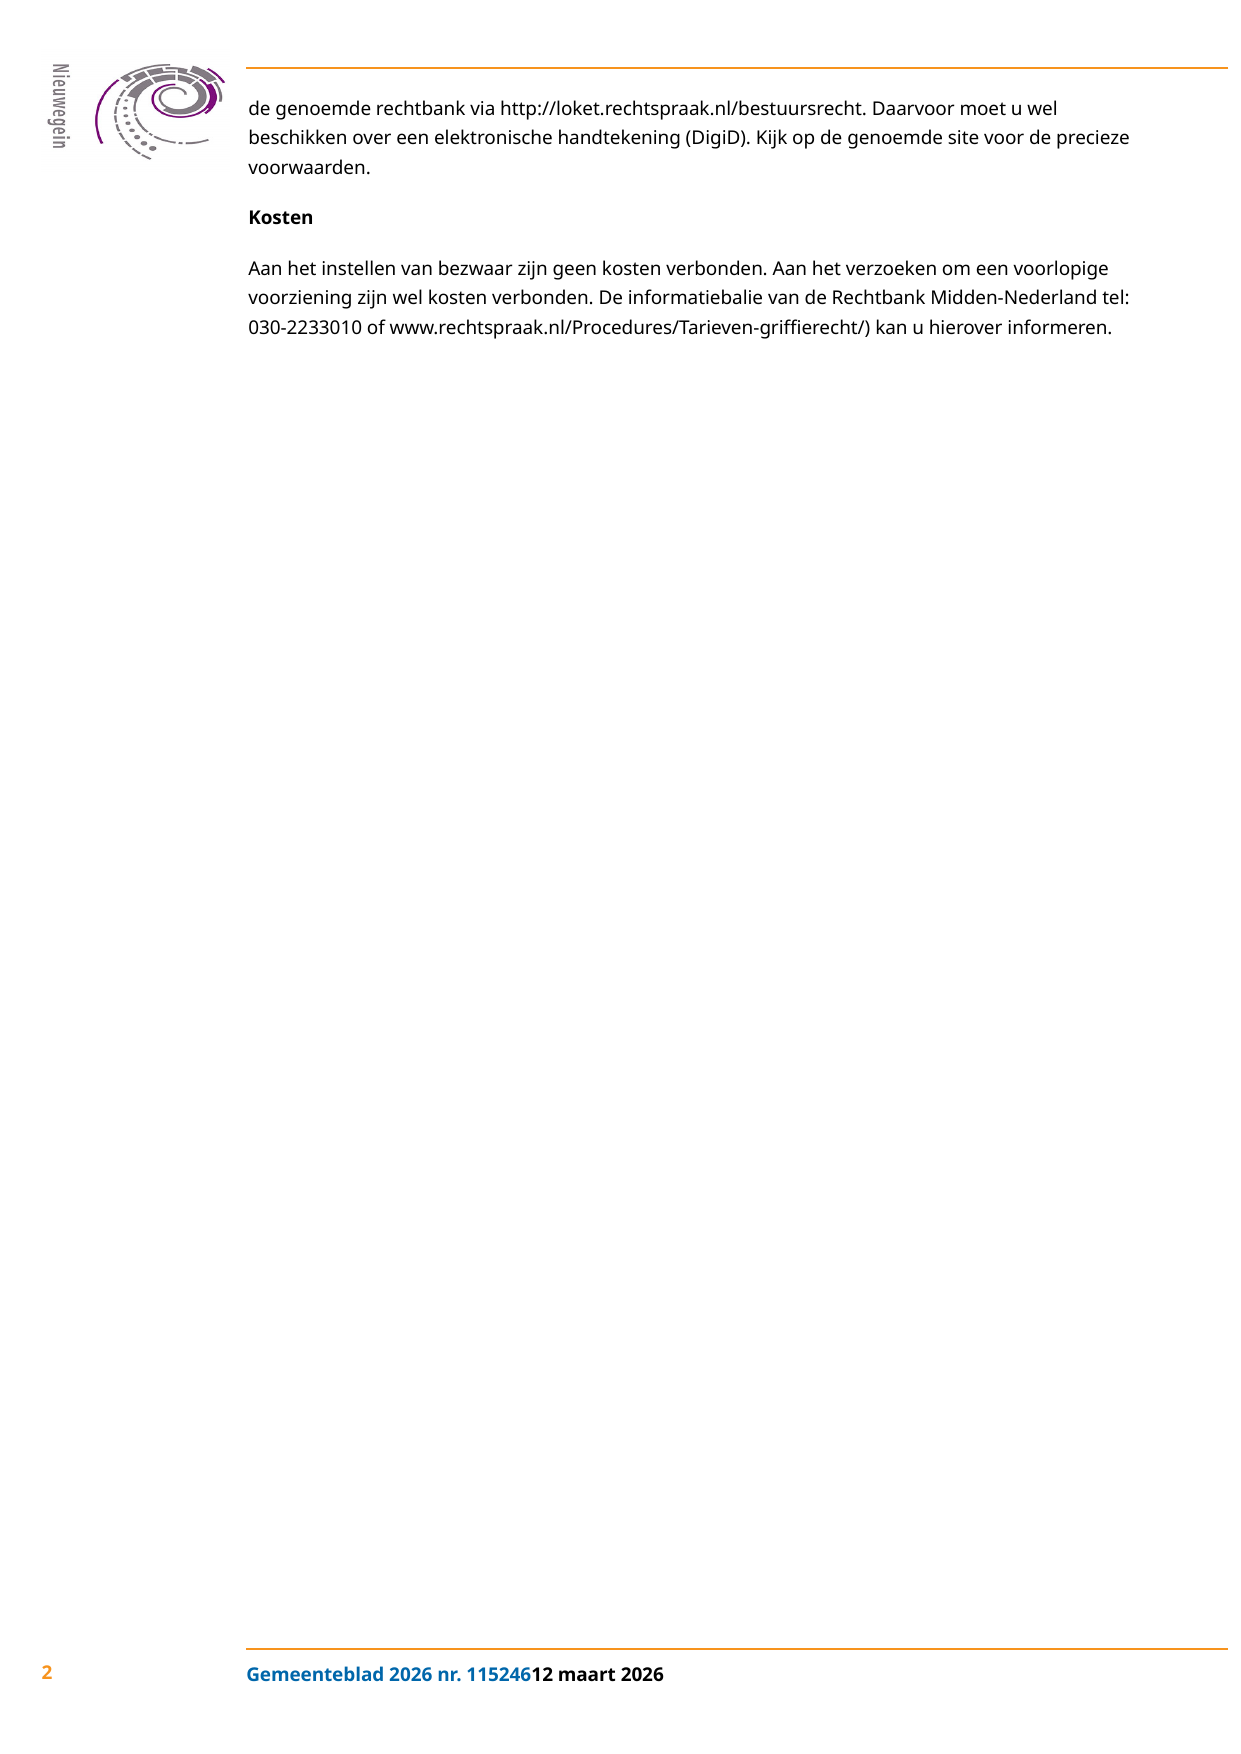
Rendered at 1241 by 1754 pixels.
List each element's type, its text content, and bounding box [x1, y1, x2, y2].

text Aan het instellen van bezwaar zijn geen kosten verbonden. Aan het verzoeken om een voorlopige voorziening zijn wel kosten verbonden. De informatiebalie van de Rechtbank Midden-Nederland tel: 030-2233010 of www.rechtspraak.nl/Procedures/Tarieven-griffierecht/) kan u hierover informeren. [248, 255, 1152, 340]
text Kosten [248, 204, 1152, 230]
text de genoemde rechtbank via http://loket.rechtspraak.nl/bestuursrecht. Daarvoor moet u wel beschikken over een elektronische handtekening (DigiD). Kijk op de genoemde site voor de precieze voorwaarden. [248, 95, 1152, 180]
picture [41, 47, 231, 172]
